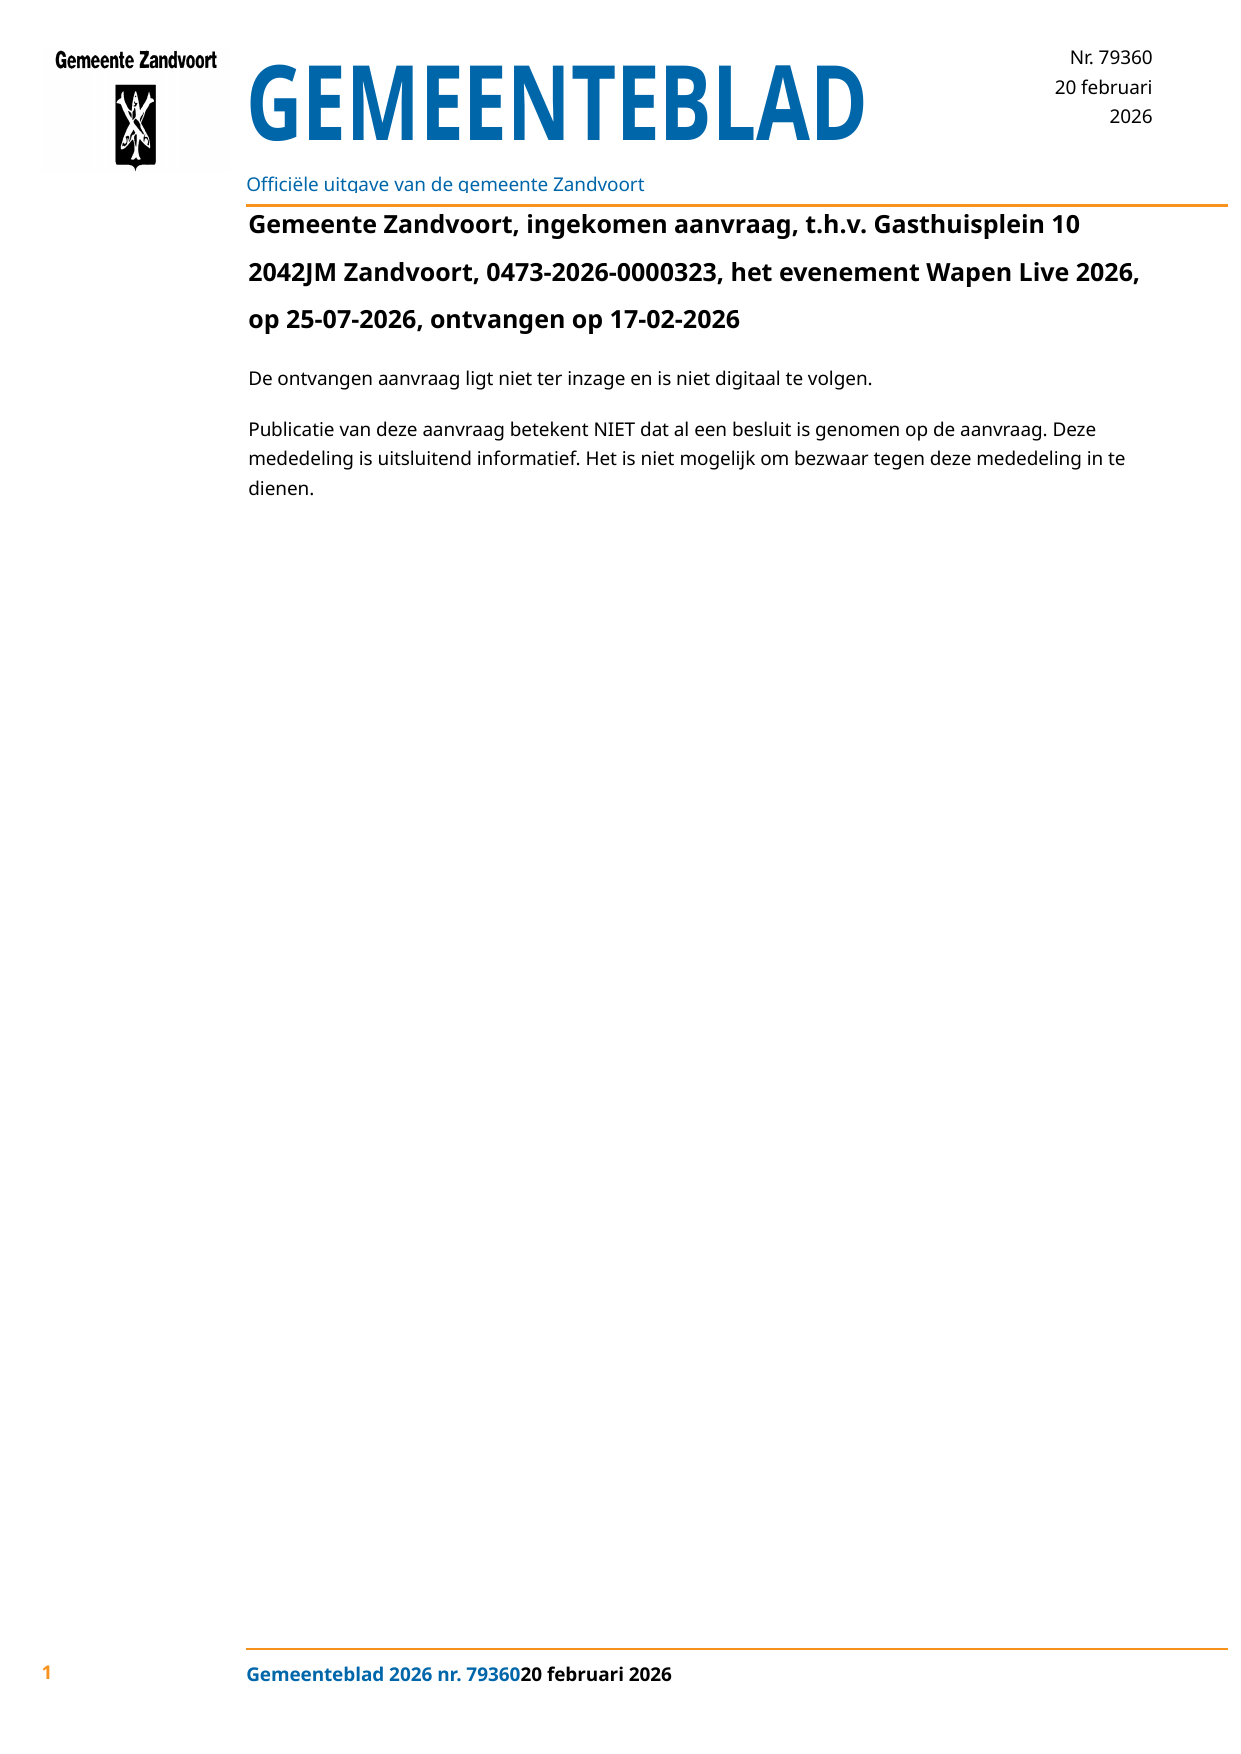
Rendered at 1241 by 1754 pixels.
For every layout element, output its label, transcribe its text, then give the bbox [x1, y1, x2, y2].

picture [41, 47, 231, 172]
text Gemeente Zandvoort, ingekomen aanvraag, t.h.v. Gasthuisplein 10 2042JM Zandvoort, 0473-2026-0000323, het evenement Wapen Live 2026, op 25-07-2026, ontvangen op 17-02-2026 [248, 207, 1152, 336]
text De ontvangen aanvraag ligt niet ter inzage en is niet digitaal te volgen. [248, 366, 1152, 391]
text Publicatie van deze aanvraag betekent NIET dat al een besluit is genomen op de aanvraag. Deze mededeling is uitsluitend informatief. Het is niet mogelijk om bezwaar tegen deze mededeling in te dienen. [248, 416, 1152, 501]
